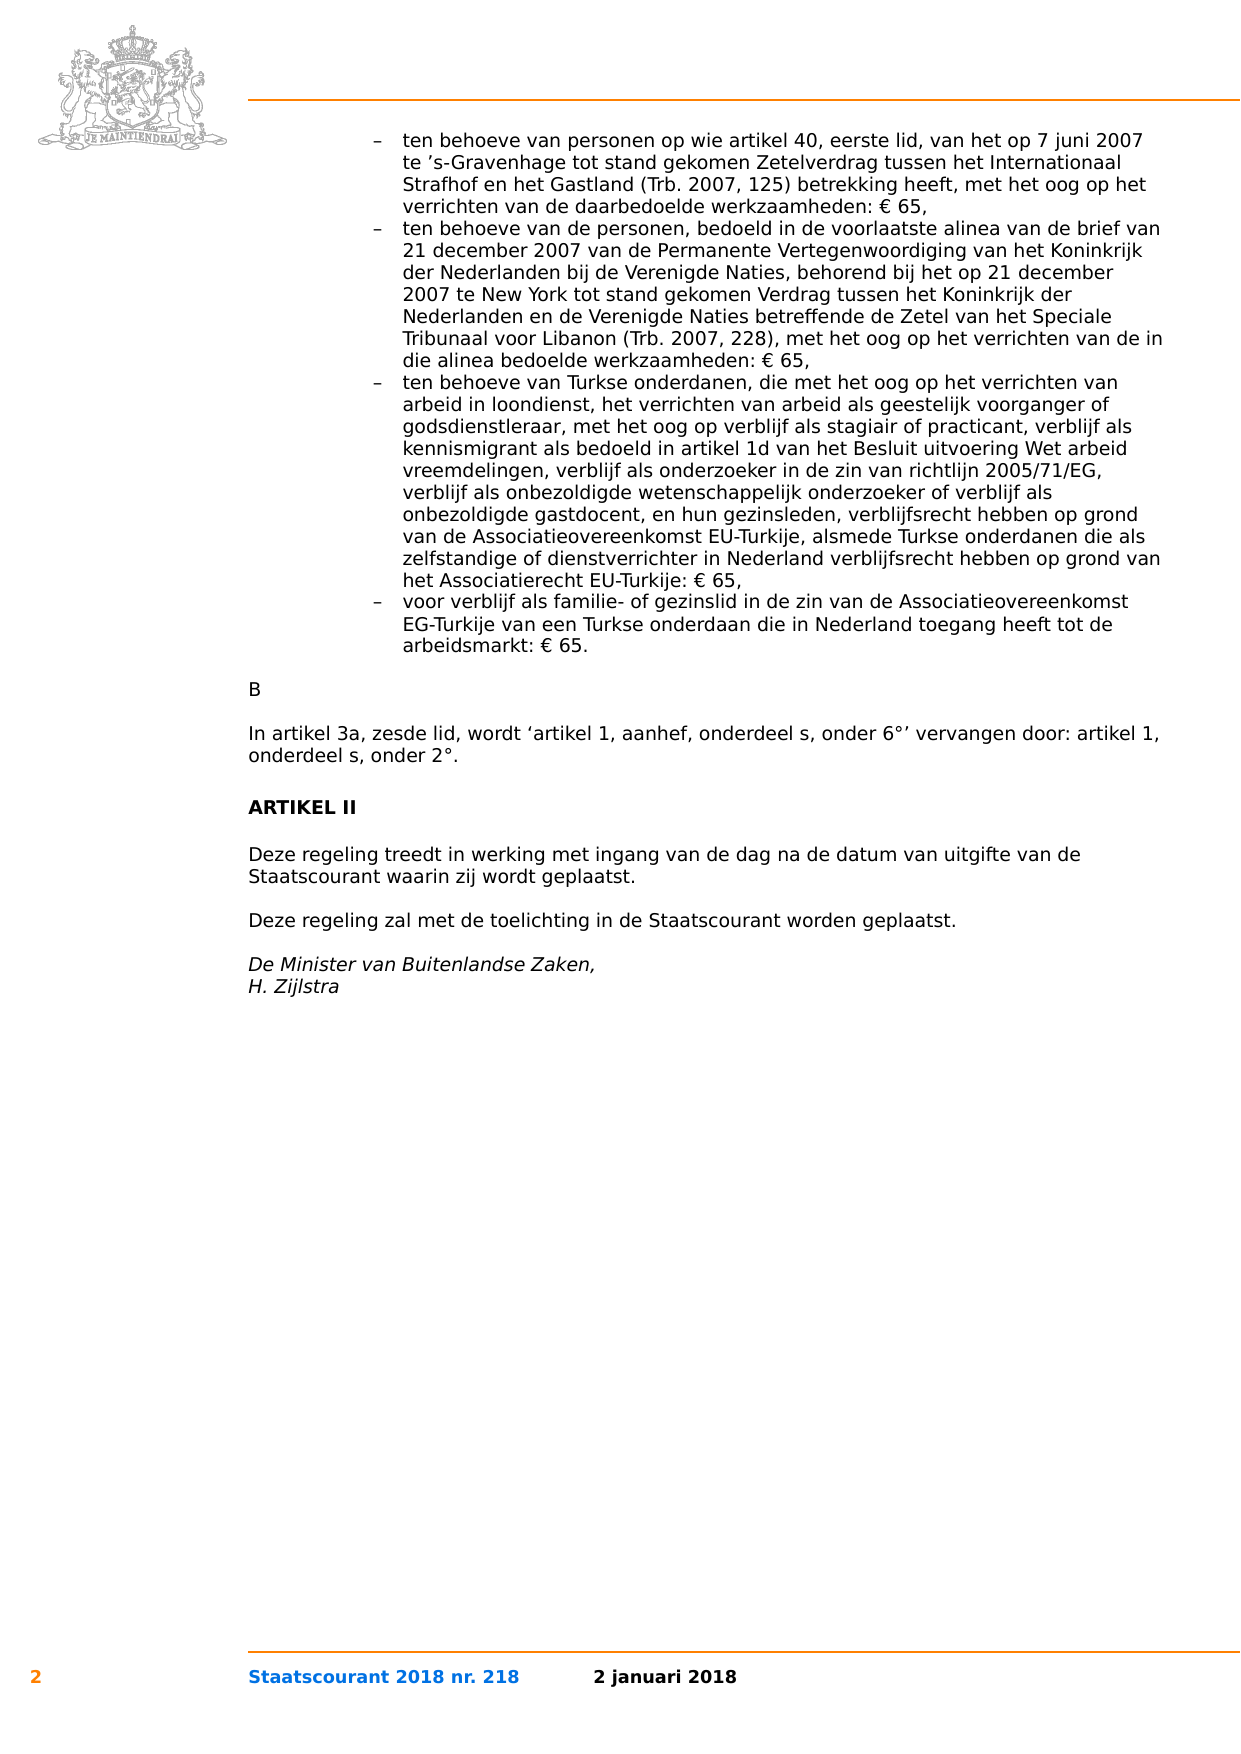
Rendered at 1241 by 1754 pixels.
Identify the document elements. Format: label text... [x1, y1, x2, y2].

text – voor verblijf als familie- of gezinslid in de zin van de Associatieovereenkomst EG-Turkije van een Turkse onderdaan die in Nederland toegang heeft tot de arbeidsmarkt: € 65. [373, 591, 1163, 657]
picture [38, 25, 227, 150]
text – ten behoeve van personen op wie artikel 40, eerste lid, van het op 7 juni 2007 te ’s-Gravenhage tot stand gekomen Zetelverdrag tussen het Internationaal Strafhof en het Gastland (Trb. 2007, 125) betrekking heeft, met het oog op het verrichten van de daarbedoelde werkzaamheden: € 65, [373, 130, 1163, 218]
text De Minister van Buitenlandse Zaken, H. Zijlstra [248, 954, 1163, 998]
text B [248, 679, 1163, 701]
text Deze regeling treedt in werking met ingang van de dag na de datum van uitgifte van de Staatscourant waarin zij wordt geplaatst. [248, 844, 1163, 888]
text – ten behoeve van Turkse onderdanen, die met het oog op het verrichten van arbeid in loondienst, het verrichten van arbeid als geestelijk voorganger of godsdienstleraar, met het oog op verblijf als stagiair of practicant, verblijf als kennismigrant als bedoeld in artikel 1d van het Besluit uitvoering Wet arbeid vreemdelingen, verblijf als onderzoeker in de zin van richtlijn 2005/71/EG, verblijf als onbezoldigde wetenschappelijk onderzoeker of verblijf als onbezoldigde gastdocent, en hun gezinsleden, verblijfsrecht hebben op grond van de Associatieovereenkomst EU-Turkije, alsmede Turkse onderdanen die als zelfstandige of dienstverrichter in Nederland verblijfsrecht hebben op grond van het Associatierecht EU-Turkije: € 65, [373, 372, 1163, 591]
subtitle ARTIKEL II [248, 797, 1163, 819]
text Deze regeling zal met de toelichting in de Staatscourant worden geplaatst. [248, 910, 1163, 932]
text In artikel 3a, zesde lid, wordt ‘artikel 1, aanhef, onderdeel s, onder 6°’ vervangen door: artikel 1, onderdeel s, onder 2°. [248, 723, 1163, 767]
text – ten behoeve van de personen, bedoeld in de voorlaatste alinea van de brief van 21 december 2007 van de Permanente Vertegenwoordiging van het Koninkrijk der Nederlanden bij de Verenigde Naties, behorend bij het op 21 december 2007 te New York tot stand gekomen Verdrag tussen het Koninkrijk der Nederlanden en de Verenigde Naties betreffende de Zetel van het Speciale Tribunaal voor Libanon (Trb. 2007, 228), met het oog op het verrichten van de in die alinea bedoelde werkzaamheden: € 65, [373, 218, 1163, 372]
